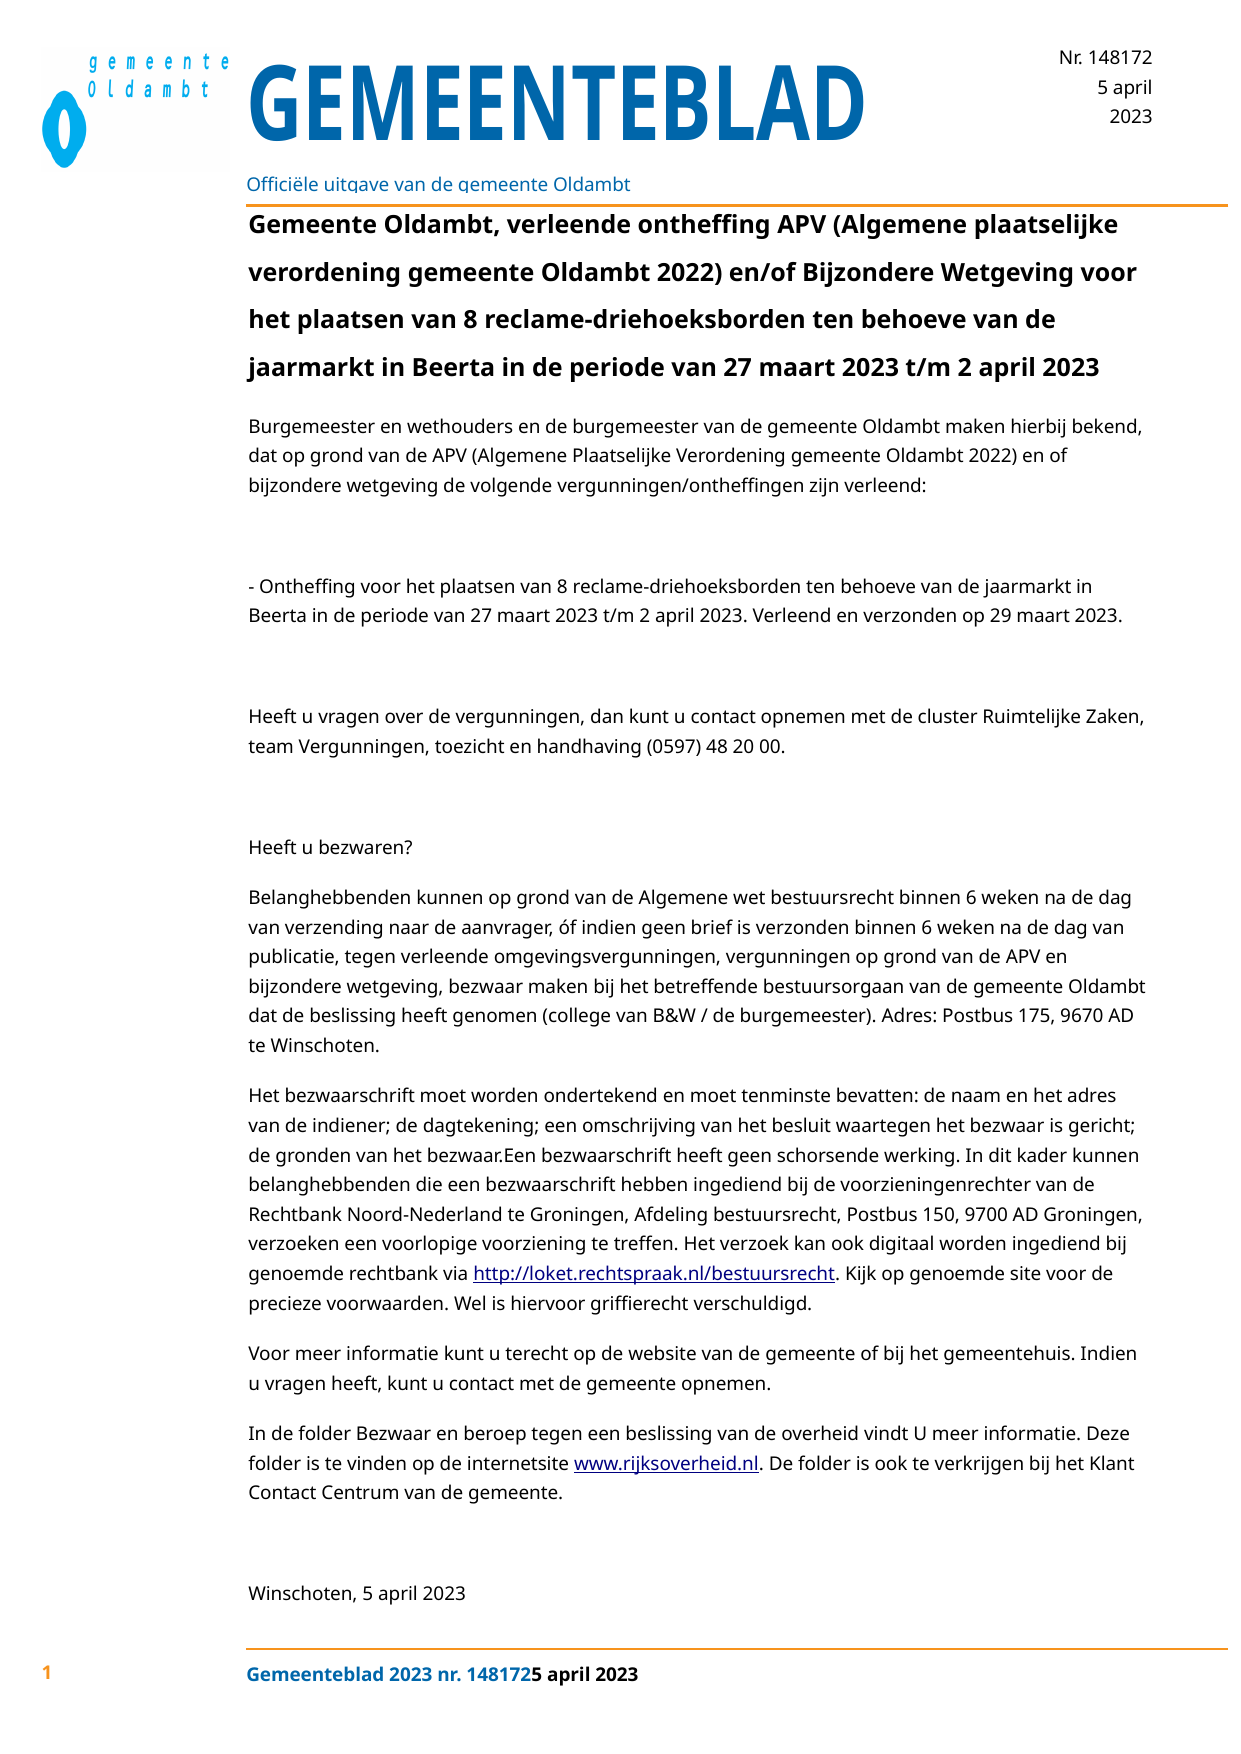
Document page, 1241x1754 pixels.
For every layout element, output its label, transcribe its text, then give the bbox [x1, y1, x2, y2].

text Gemeente Oldambt, verleende ontheffing APV (Algemene plaatselijke verordening gemeente Oldambt 2022) en/of Bijzondere Wetgeving voor het plaatsen van 8 reclame-driehoeksborden ten behoeve van de jaarmarkt in Beerta in de periode van 27 maart 2023 t/m 2 april 2023 [248, 207, 1152, 384]
picture [41, 47, 231, 172]
text Belanghebbenden kunnen op grond van de Algemene wet bestuursrecht binnen 6 weken na de dag van verzending naar de aanvrager, óf indien geen brief is verzonden binnen 6 weken na de dag van publicatie, tegen verleende omgevingsvergunningen, vergunningen op grond van de APV en bijzondere wetgeving, bezwaar maken bij het betreffende bestuursorgaan van de gemeente Oldambt dat de beslissing heeft genomen (college van B&W / de burgemeester). Adres: Postbus 175, 9670 AD te Winschoten. [248, 884, 1152, 1058]
text Heeft u bezwaren? [248, 834, 1152, 860]
text Burgemeester en wethouders en de burgemeester van de gemeente Oldambt maken hierbij bekend, dat op grond van de APV (Algemene Plaatselijke Verordening gemeente Oldambt 2022) en of bijzondere wetgeving de volgende vergunningen/ontheffingen zijn verleend: [248, 413, 1152, 498]
text Het bezwaarschrift moet worden ondertekend en moet tenminste bevatten: de naam en het adres van de indiener; de dagtekening; een omschrijving van het besluit waartegen het bezwaar is gericht; de gronden van het bezwaar.Een bezwaarschrift heeft geen schorsende werking. In dit kader kunnen belanghebbenden die een bezwaarschrift hebben ingediend bij de voorzieningenrechter van de Rechtbank Noord-Nederland te Groningen, Afdeling bestuursrecht, Postbus 150, 9700 AD Groningen, verzoeken een voorlopige voorziening te treffen. Het verzoek kan ook digitaal worden ingediend bij genoemde rechtbank via http://loket.rechtspraak.nl/bestuursrecht. Kijk op genoemde site voor de precieze voorwaarden. Wel is hiervoor griffierecht verschuldigd. [248, 1083, 1152, 1316]
text - Ontheffing voor het plaatsen van 8 reclame-driehoeksborden ten behoeve van de jaarmarkt in Beerta in de periode van 27 maart 2023 t/m 2 april 2023. Verleend en verzonden op 29 maart 2023. [248, 573, 1152, 628]
text Heeft u vragen over de vergunningen, dan kunt u contact opnemen met de cluster Ruimtelijke Zaken, team Vergunningen, toezicht en handhaving (0597) 48 20 00. [248, 703, 1152, 759]
text In de folder Bezwaar en beroep tegen een beslissing van de overheid vindt U meer informatie. Deze folder is te vinden op de internetsite www.rijksoverheid.nl. De folder is ook te verkrijgen bij het Klant Contact Centrum van de gemeente. [248, 1420, 1152, 1505]
text Voor meer informatie kunt u terecht op de website van de gemeente of bij het gemeentehuis. Indien u vragen heeft, kunt u contact met de gemeente opnemen. [248, 1340, 1152, 1396]
text Winschoten, 5 april 2023 [248, 1580, 1152, 1606]
